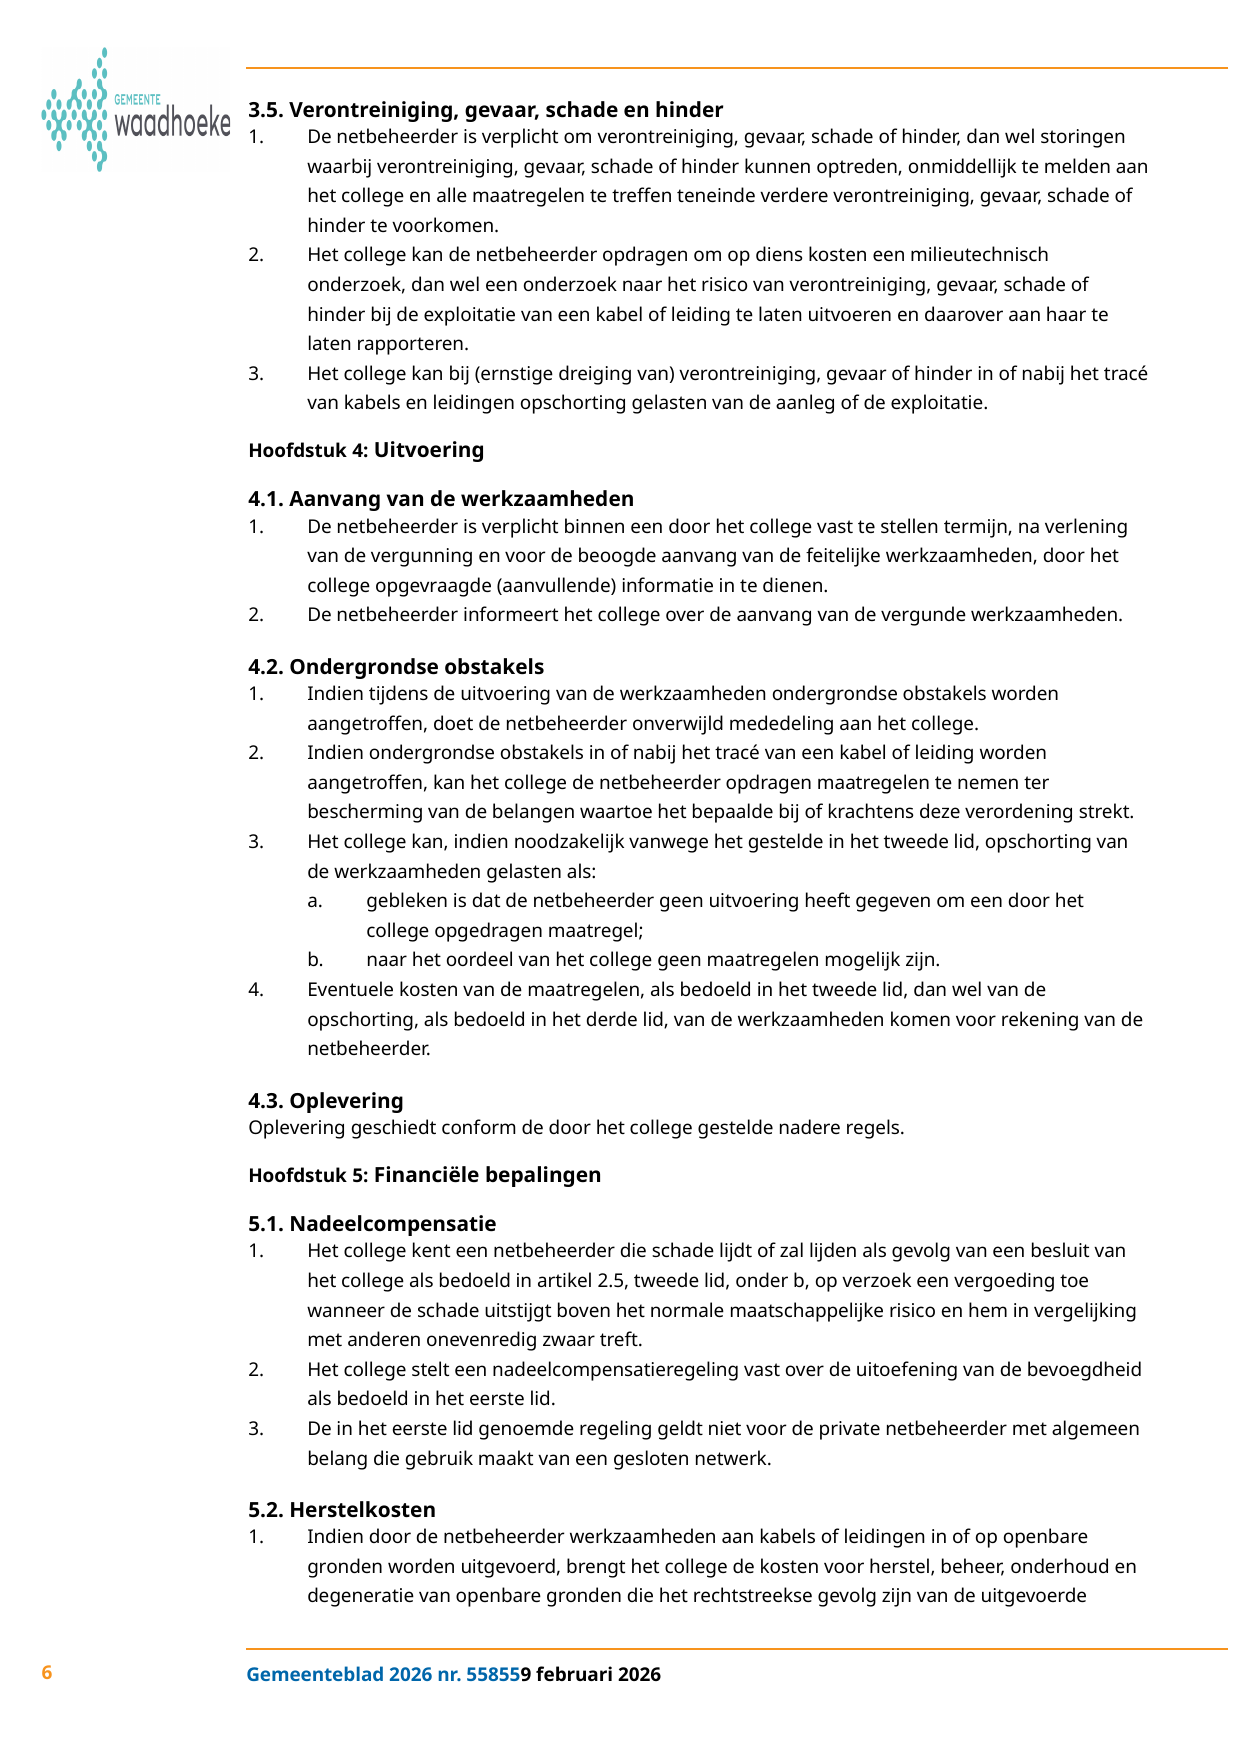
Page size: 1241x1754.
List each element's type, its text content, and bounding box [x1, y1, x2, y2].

list Het college kan bij (ernstige dreiging van) verontreiniging, gevaar of hinder in of nabij het tracé van kabels en leidingen opschorting gelasten van de aanleg of de exploitatie. [248, 360, 1152, 415]
list Het college stelt een nadeelcompensatieregeling vast over de uitoefening van de bevoegdheid als bedoeld in het eerste lid. [248, 1356, 1152, 1411]
text 4.1. Aanvang van de werkzaamheden [248, 484, 1152, 513]
list Indien ondergrondse obstakels in of nabij het tracé van een kabel of leiding worden aangetroffen, kan het college de netbeheerder opdragen maatregelen te nemen ter bescherming van de belangen waartoe het bepaalde bij of krachtens deze verordening strekt. [248, 739, 1152, 824]
text 3.5. Verontreiniging, gevaar, schade en hinder [248, 95, 1152, 123]
list Indien tijdens de uitvoering van de werkzaamheden ondergrondse obstakels worden aangetroffen, doet de netbeheerder onverwijld mededeling aan het college. [248, 680, 1152, 736]
text Hoofdstuk 5: Financiële bepalingen [248, 1160, 1152, 1188]
list De netbeheerder informeert het college over de aanvang van de vergunde werkzaamheden. [248, 602, 1152, 627]
list De netbeheerder is verplicht binnen een door het college vast te stellen termijn, na verlening van de vergunning en voor de beoogde aanvang van de feitelijke werkzaamheden, door het college opgevraagde (aanvullende) informatie in te dienen. [248, 513, 1152, 598]
text Oplevering geschiedt conform de door het college gestelde nadere regels. [248, 1114, 1152, 1140]
list Het college kan de netbeheerder opdragen om op diens kosten een milieutechnisch onderzoek, dan wel een onderzoek naar het risico van verontreiniging, gevaar, schade of hinder bij de exploitatie van een kabel of leiding te laten uitvoeren en daarover aan haar te laten rapporteren. [248, 242, 1152, 356]
text 4.3. Oplevering [248, 1086, 1152, 1114]
text 5.2. Herstelkosten [248, 1495, 1152, 1523]
list De netbeheerder is verplicht om verontreiniging, gevaar, schade of hinder, dan wel storingen waarbij verontreiniging, gevaar, schade of hinder kunnen optreden, onmiddellijk te melden aan het college en alle maatregelen te treffen teneinde verdere verontreiniging, gevaar, schade of hinder te voorkomen. [248, 123, 1152, 238]
text 5.1. Nadeelcompensatie [248, 1209, 1152, 1238]
list Het college kan, indien noodzakelijk vanwege het gestelde in het tweede lid, opschorting van de werkzaamheden gelasten als: [248, 828, 1152, 884]
list De in het eerste lid genoemde regeling geldt niet voor de private netbeheerder met algemeen belang die gebruik maakt van een gesloten netwerk. [248, 1415, 1152, 1470]
list gebleken is dat de netbeheerder geen uitvoering heeft gegeven om een door het college opgedragen maatregel; [307, 887, 1152, 943]
text Hoofdstuk 4: Uitvoering [248, 435, 1152, 463]
list Het college kent een netbeheerder die schade lijdt of zal lijden als gevolg van een besluit van het college als bedoeld in artikel 2.5, tweede lid, onder b, op verzoek een vergoeding toe wanneer de schade uitstijgt boven het normale maatschappelijke risico en hem in vergelijking met anderen onevenredig zwaar treft. [248, 1238, 1152, 1352]
picture [41, 47, 231, 172]
text 4.2. Ondergrondse obstakels [248, 652, 1152, 680]
list naar het oordeel van het college geen maatregelen mogelijk zijn. [307, 947, 1152, 972]
list Indien door de netbeheerder werkzaamheden aan kabels of leidingen in of op openbare gronden worden uitgevoerd, brengt het college de kosten voor herstel, beheer, onderhoud en degeneratie van openbare gronden die het rechtstreekse gevolg zijn van de uitgevoerde [248, 1523, 1152, 1608]
list Eventuele kosten van de maatregelen, als bedoeld in het tweede lid, dan wel van de opschorting, als bedoeld in het derde lid, van de werkzaamheden komen voor rekening van de netbeheerder. [248, 976, 1152, 1061]
